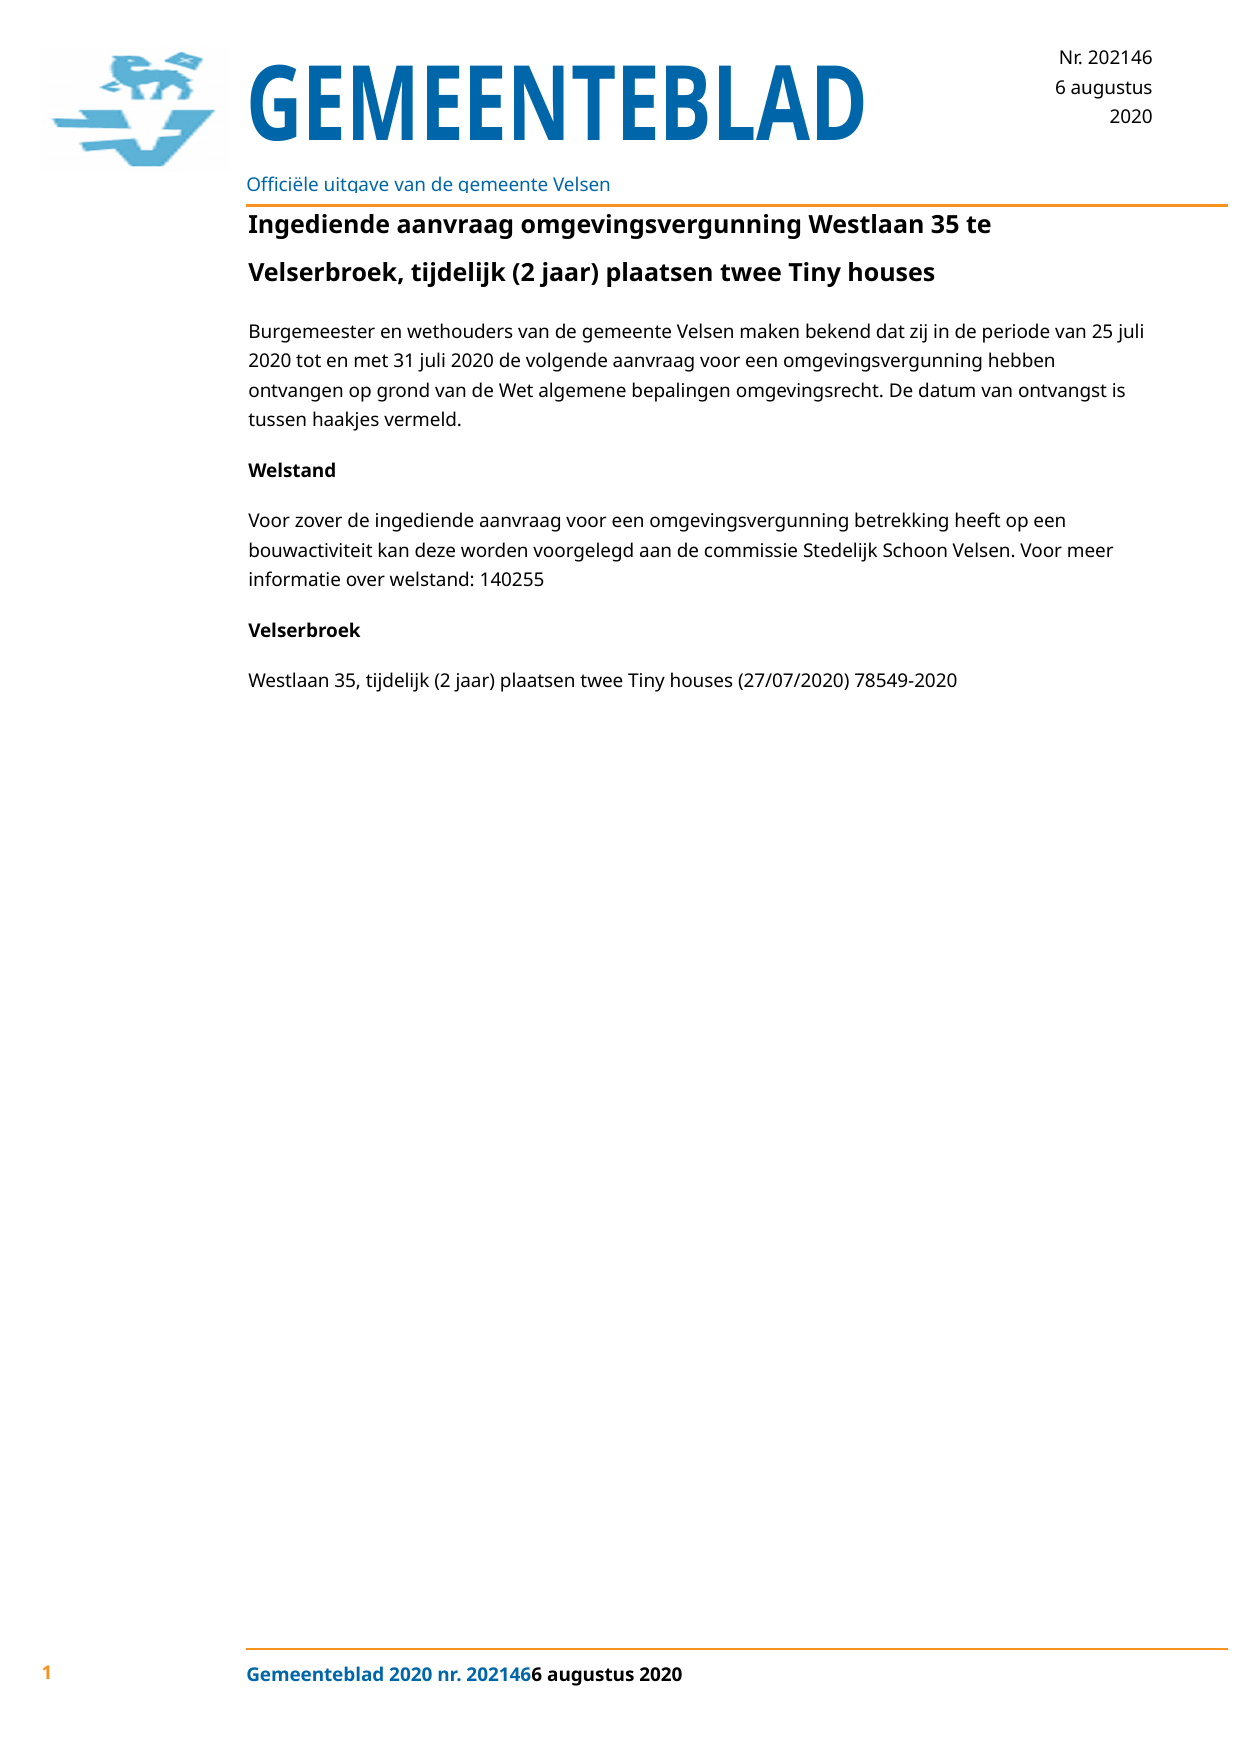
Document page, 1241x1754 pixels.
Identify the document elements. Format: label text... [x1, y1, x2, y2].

text Welstand [248, 457, 1152, 483]
text Voor zover de ingediende aanvraag voor een omgevingsvergunning betrekking heeft op een bouwactiviteit kan deze worden voorgelegd aan de commissie Stedelijk Schoon Velsen. Voor meer informatie over welstand: 140255 [248, 507, 1152, 592]
text Burgemeester en wethouders van de gemeente Velsen maken bekend dat zij in de periode van 25 juli 2020 tot en met 31 juli 2020 de volgende aanvraag voor een omgevingsvergunning hebben ontvangen op grond van de Wet algemene bepalingen omgevingsrecht. De datum van ontvangst is tussen haakjes vermeld. [248, 318, 1152, 432]
text Velserbroek [248, 617, 1152, 643]
text Westlaan 35, tijdelijk (2 jaar) plaatsen twee Tiny houses (27/07/2020) 78549-2020 [248, 667, 1152, 693]
picture [41, 47, 231, 172]
text Ingediende aanvraag omgevingsvergunning Westlaan 35 te Velserbroek, tijdelijk (2 jaar) plaatsen twee Tiny houses [248, 207, 1152, 288]
